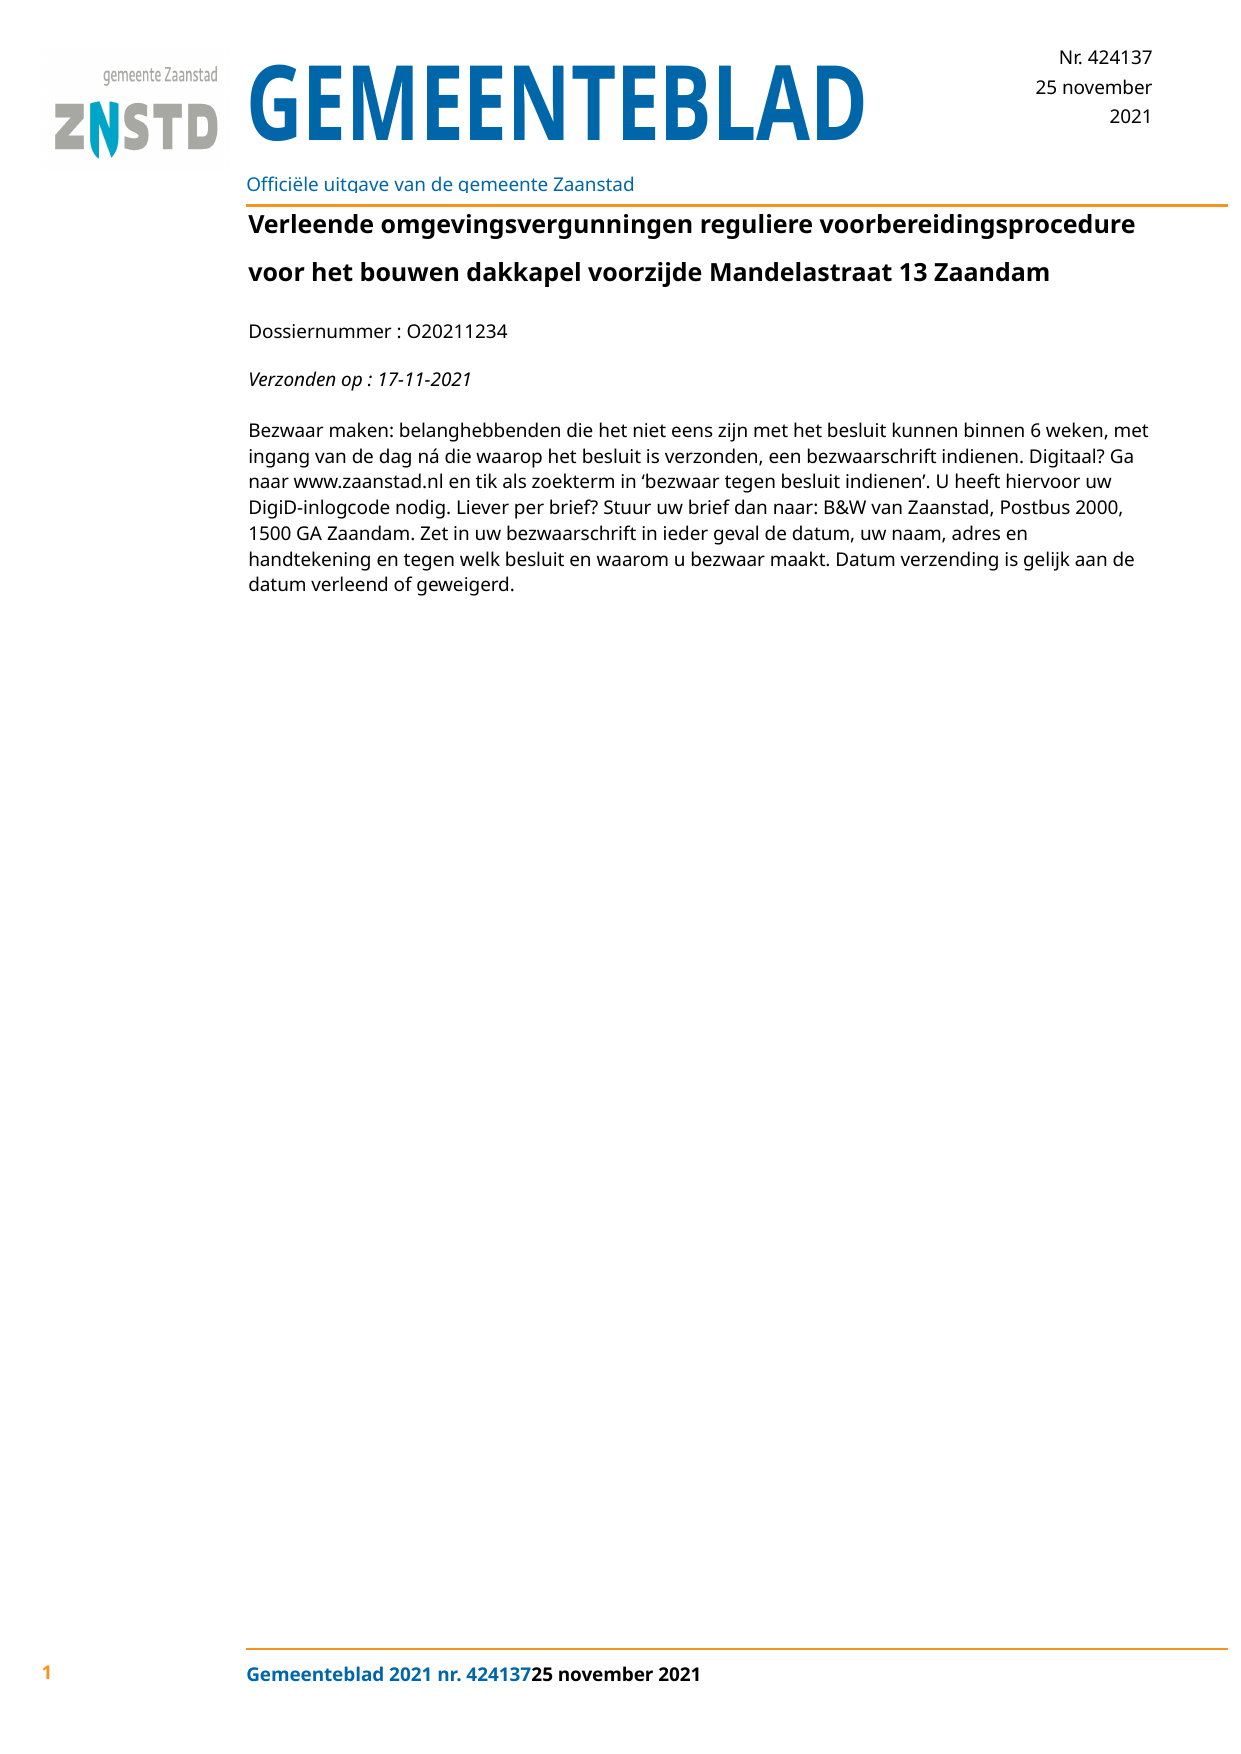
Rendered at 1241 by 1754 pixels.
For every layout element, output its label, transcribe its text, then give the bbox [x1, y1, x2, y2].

text Verzonden op : 17-11-2021 [248, 366, 1152, 391]
text Verleende omgevingsvergunningen reguliere voorbereidingsprocedure voor het bouwen dakkapel voorzijde Mandelastraat 13 Zaandam [248, 207, 1152, 288]
text Dossiernummer : O20211234 [248, 318, 1152, 344]
picture [41, 47, 231, 172]
text Bezwaar maken: belanghebbenden die het niet eens zijn met het besluit kunnen binnen 6 weken, met ingang van de dag ná die waarop het besluit is verzonden, een bezwaarschrift indienen. Digitaal? Ga naar www.zaanstad.nl en tik als zoekterm in ‘bezwaar tegen besluit indienen’. U heeft hiervoor uw DigiD-inlogcode nodig. Liever per brief? Stuur uw brief dan naar: B&W van Zaanstad, Postbus 2000, 1500 GA Zaandam. Zet in uw bezwaarschrift in ieder geval de datum, uw naam, adres en handtekening en tegen welk besluit en waarom u bezwaar maakt. Datum verzending is gelijk aan de datum verleend of geweigerd. [248, 417, 1152, 597]
